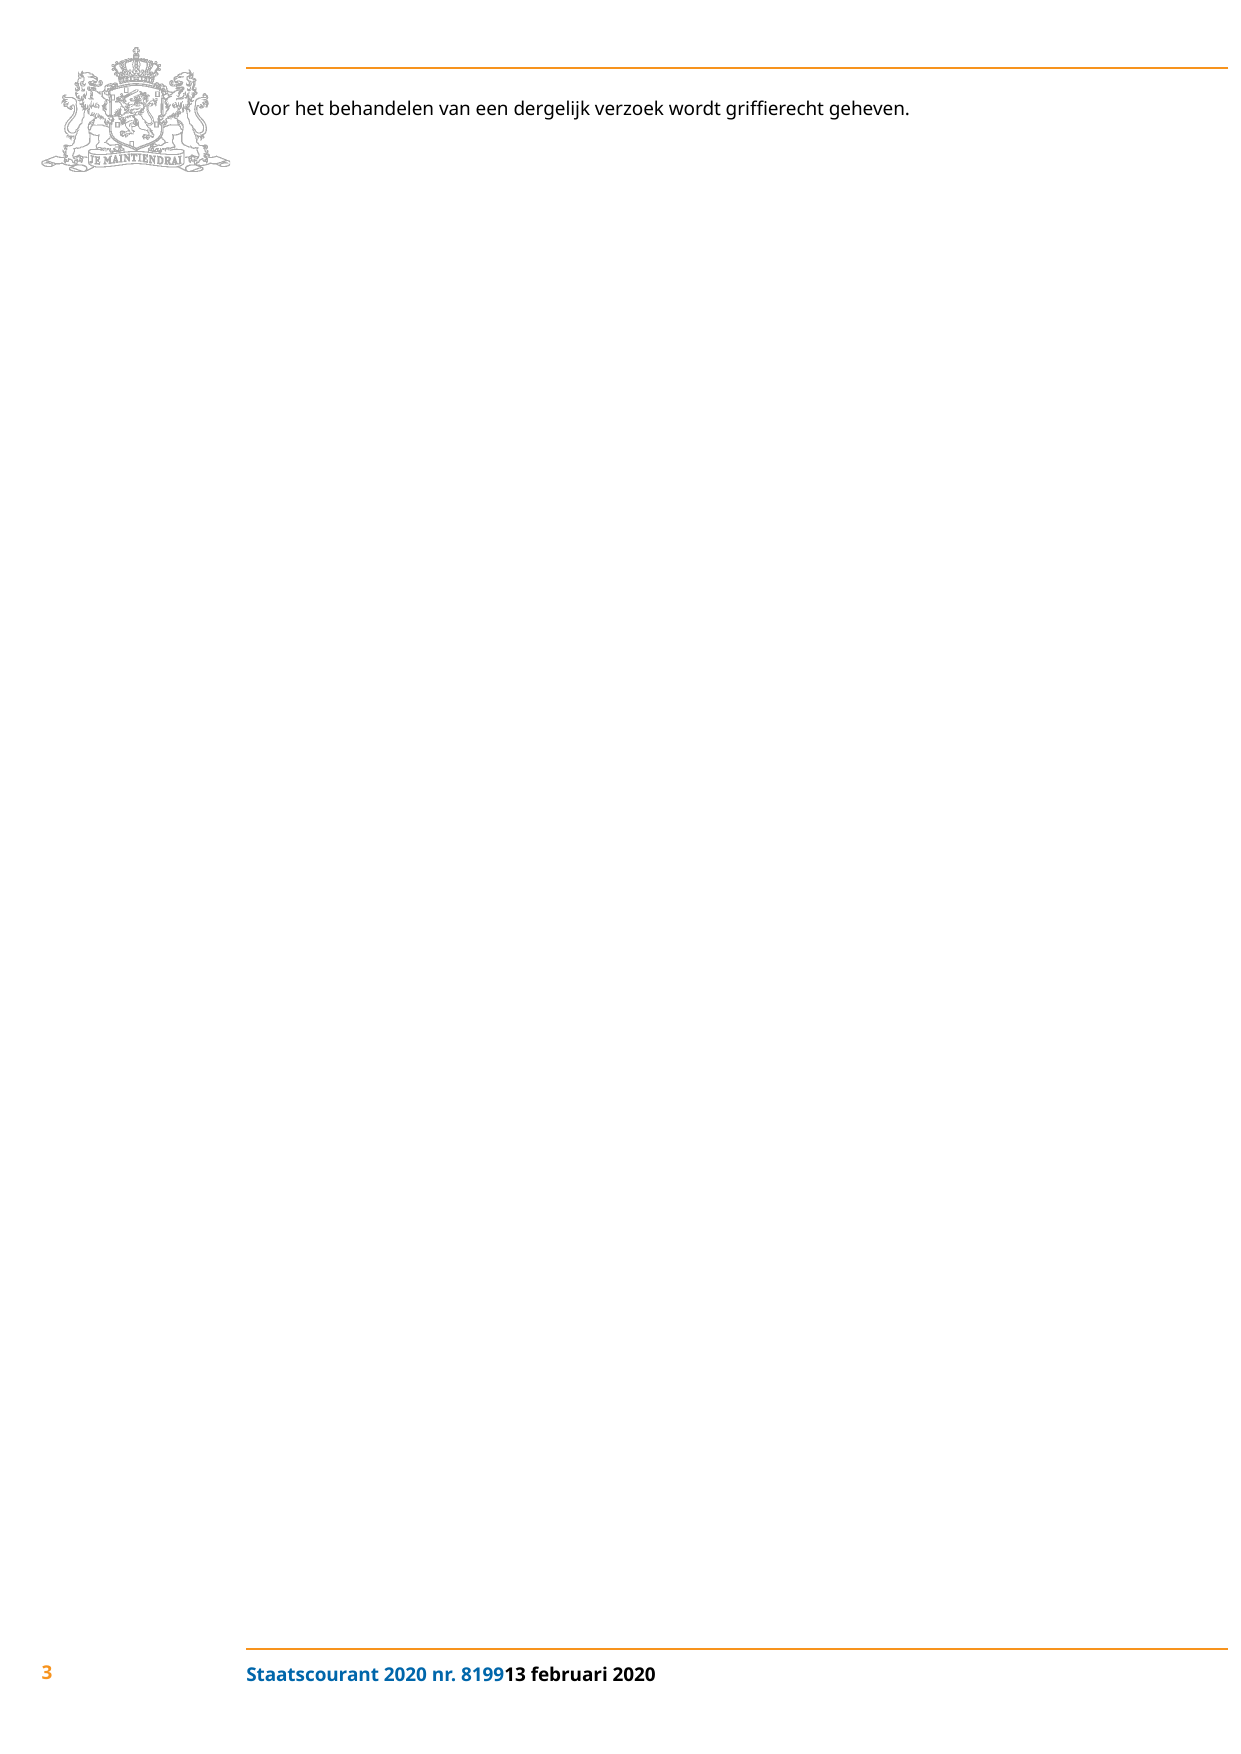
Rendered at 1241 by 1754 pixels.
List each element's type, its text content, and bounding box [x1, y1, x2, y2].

picture [41, 47, 231, 172]
text Voor het behandelen van een dergelijk verzoek wordt griffierecht geheven. [248, 95, 1152, 121]
